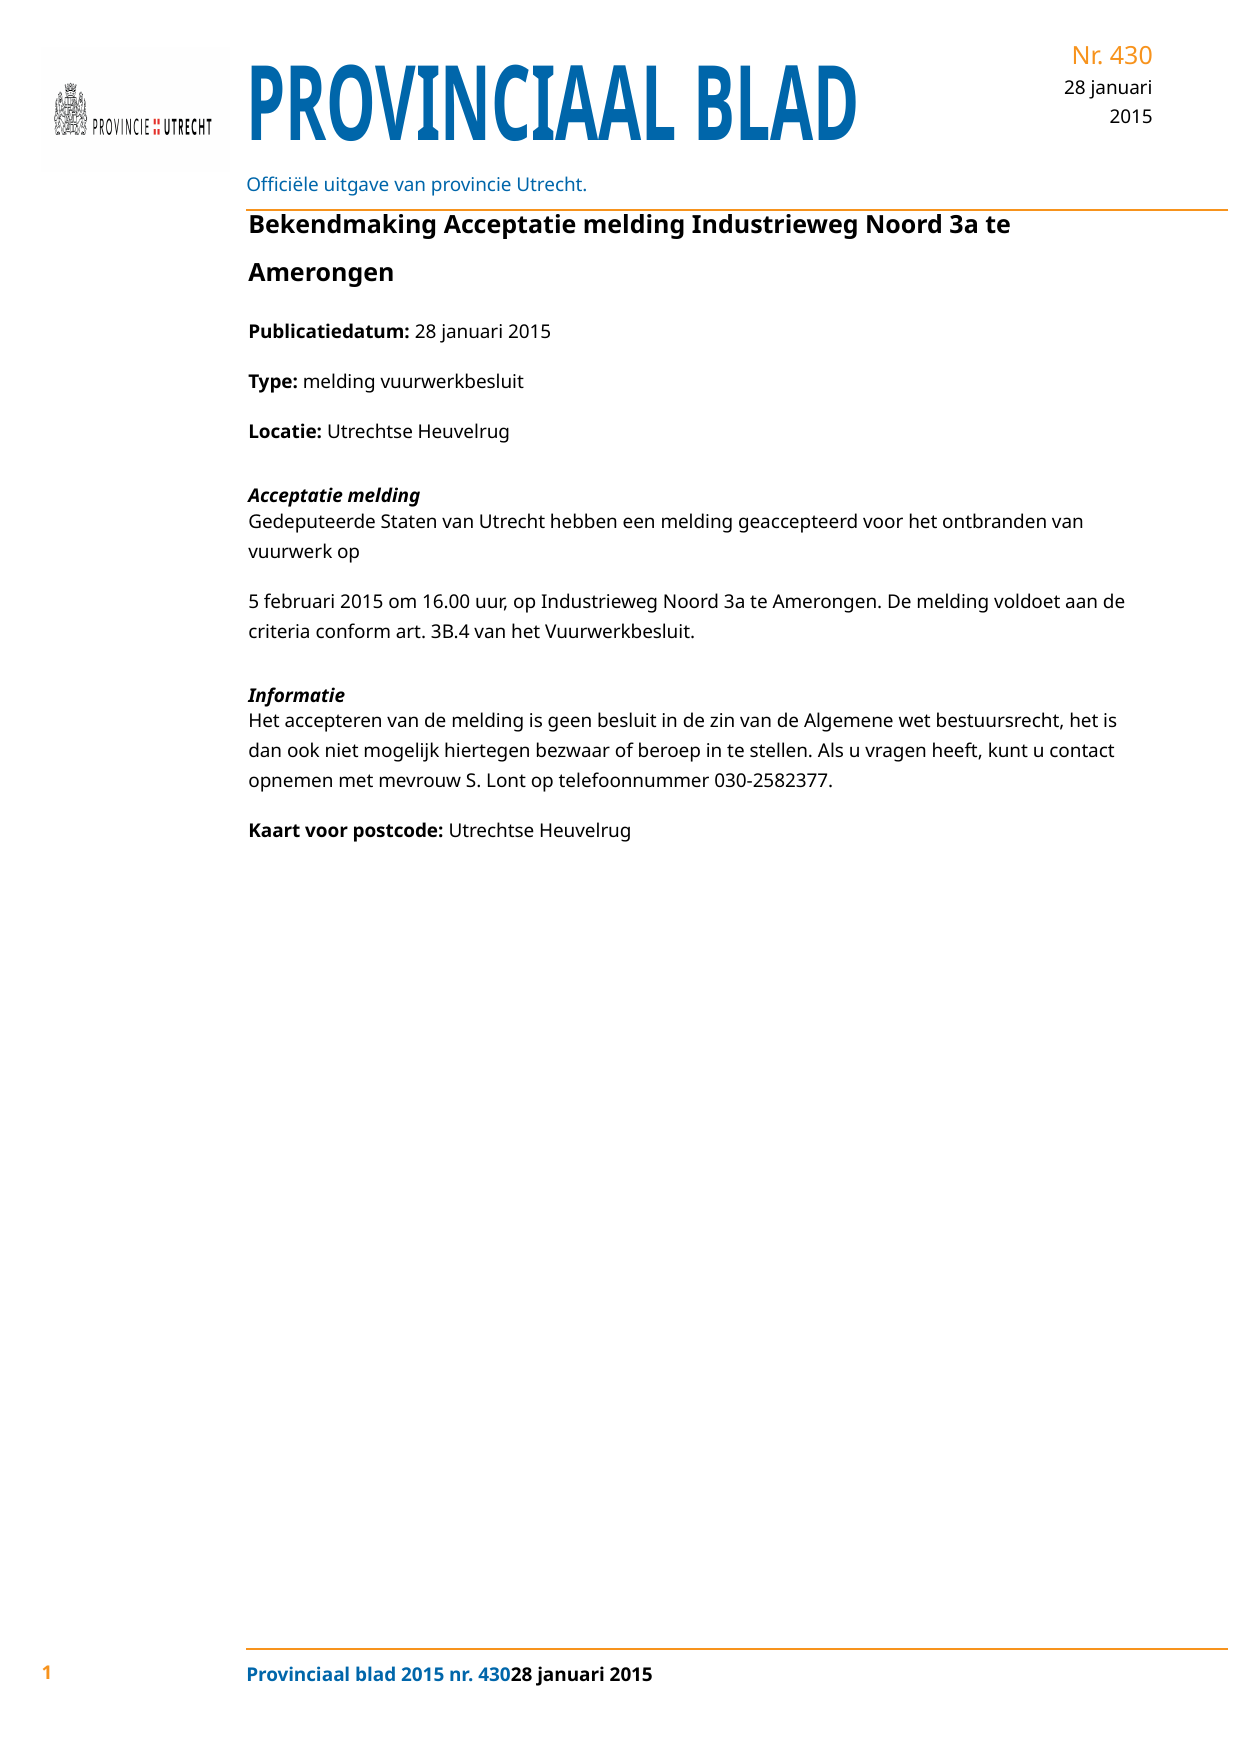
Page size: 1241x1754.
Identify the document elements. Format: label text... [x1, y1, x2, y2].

text Publicatiedatum: 28 januari 2015 [248, 318, 1152, 344]
text Gedeputeerde Staten van Utrecht hebben een melding geaccepteerd voor het ontbranden van vuurwerk op [248, 508, 1152, 564]
text 5 februari 2015 om 16.00 uur, op Industrieweg Noord 3a te Amerongen. De melding voldoet aan de criteria conform art. 3B.4 van het Vuurwerkbesluit. [248, 588, 1152, 644]
picture [41, 47, 231, 172]
text Type: melding vuurwerkbesluit [248, 368, 1152, 394]
text Informatie [248, 682, 1152, 708]
text Acceptatie melding [248, 483, 1152, 508]
text Bekendmaking Acceptatie melding Industrieweg Noord 3a te Amerongen [248, 211, 1152, 288]
text Locatie: Utrechtse Heuvelrug [248, 419, 1152, 444]
text Het accepteren van de melding is geen besluit in de zin van de Algemene wet bestuursrecht, het is dan ook niet mogelijk hiertegen bezwaar of beroep in te stellen. Als u vragen heeft, kunt u contact opnemen met mevrouw S. Lont op telefoonnummer 030-2582377. [248, 708, 1152, 793]
text Kaart voor postcode: Utrechtse Heuvelrug [248, 817, 1152, 843]
